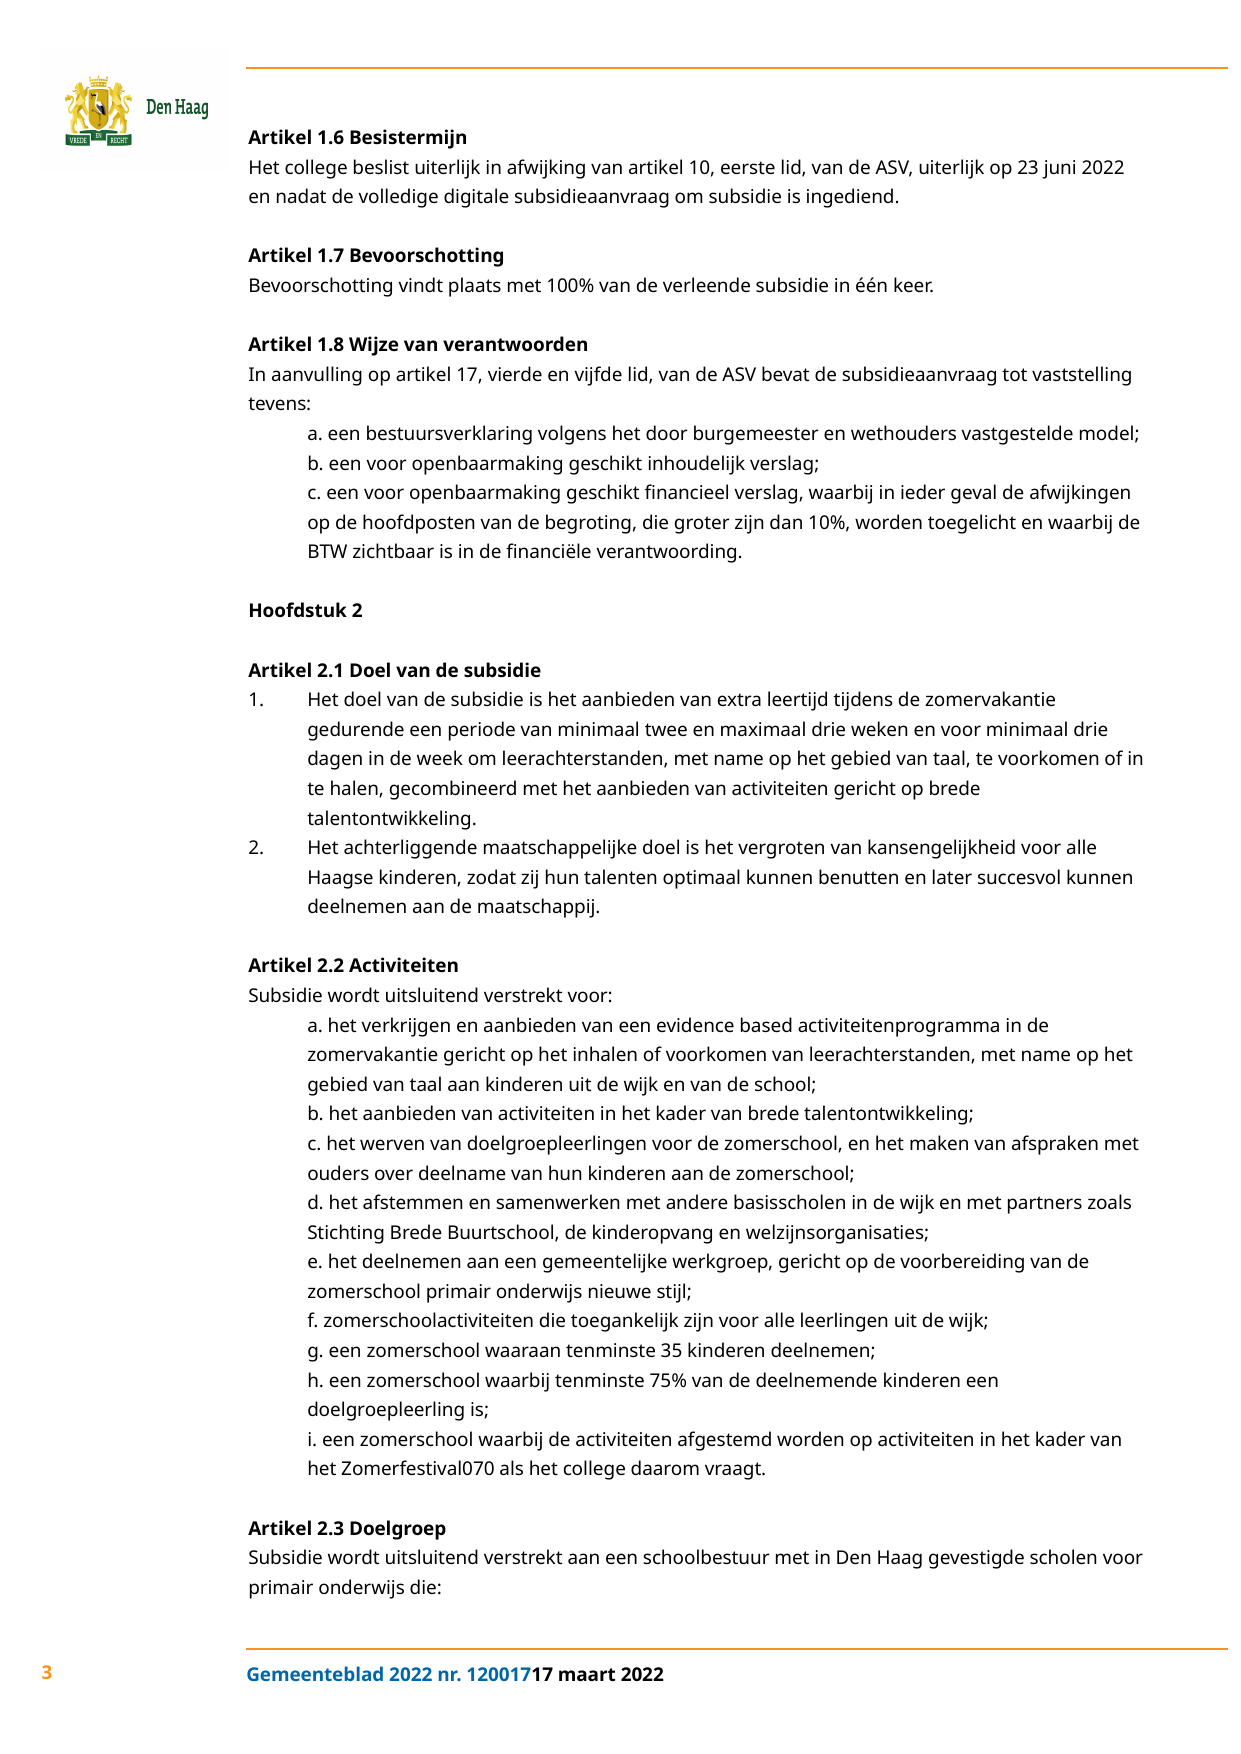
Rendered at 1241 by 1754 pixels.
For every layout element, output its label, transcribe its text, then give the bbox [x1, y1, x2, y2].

picture [41, 47, 231, 172]
text Subsidie wordt uitsluitend verstrekt voor: [248, 982, 1152, 1008]
list h. een zomerschool waarbij tenminste 75% van de deelnemende kinderen een doelgroepleerling is; [248, 1367, 1152, 1422]
text Het college beslist uiterlijk in afwijking van artikel 10, eerste lid, van de ASV, uiterlijk op 23 juni 2022 en nadat de volledige digitale subsidieaanvraag om subsidie is ingediend. [248, 154, 1152, 209]
list e. het deelnemen aan een gemeentelijke werkgroep, gericht op de voorbereiding van de zomerschool primair onderwijs nieuwe stijl; [248, 1248, 1152, 1304]
text Artikel 2.2 Activiteiten [248, 953, 1152, 978]
list b. een voor openbaarmaking geschikt inhoudelijk verslag; [248, 450, 1152, 476]
text Hoofdstuk 2 [248, 598, 1152, 623]
list f. zomerschoolactiviteiten die toegankelijk zijn voor alle leerlingen uit de wijk; [248, 1308, 1152, 1333]
text Bevoorschotting vindt plaats met 100% van de verleende subsidie in één keer. [248, 272, 1152, 298]
text Artikel 1.6 Besistermijn [248, 124, 1152, 150]
list d. het afstemmen en samenwerken met andere basisscholen in de wijk en met partners zoals Stichting Brede Buurtschool, de kinderopvang en welzijnsorganisaties; [248, 1189, 1152, 1245]
list a. het verkrijgen en aanbieden van een evidence based activiteitenprogramma in de zomervakantie gericht op het inhalen of voorkomen van leerachterstanden, met name op het gebied van taal aan kinderen uit de wijk en van de school; [248, 1012, 1152, 1097]
list b. het aanbieden van activiteiten in het kader van brede talentontwikkeling; [248, 1101, 1152, 1126]
text Subsidie wordt uitsluitend verstrekt aan een schoolbestuur met in Den Haag gevestigde scholen voor primair onderwijs die: [248, 1544, 1152, 1600]
list a. een bestuursverklaring volgens het door burgemeester en wethouders vastgestelde model; [248, 420, 1152, 446]
text Artikel 2.1 Doel van de subsidie [248, 657, 1152, 683]
list i. een zomerschool waarbij de activiteiten afgestemd worden op activiteiten in het kader van het Zomerfestival070 als het college daarom vraagt. [248, 1426, 1152, 1481]
text Artikel 1.8 Wijze van verantwoorden [248, 331, 1152, 357]
list c. het werven van doelgroepleerlingen voor de zomerschool, en het maken van afspraken met ouders over deelname van hun kinderen aan de zomerschool; [248, 1130, 1152, 1186]
text Artikel 2.3 Doelgroep [248, 1515, 1152, 1541]
list c. een voor openbaarmaking geschikt financieel verslag, waarbij in ieder geval de afwijkingen op de hoofdposten van de begroting, die groter zijn dan 10%, worden toegelicht en waarbij de BTW zichtbaar is in de financiële verantwoording. [248, 479, 1152, 564]
list Het achterliggende maatschappelijke doel is het vergroten van kansengelijkheid voor alle Haagse kinderen, zodat zij hun talenten optimaal kunnen benutten en later succesvol kunnen deelnemen aan de maatschappij. [248, 834, 1152, 919]
text In aanvulling op artikel 17, vierde en vijfde lid, van de ASV bevat de subsidieaanvraag tot vaststelling tevens: [248, 361, 1152, 416]
list Het doel van de subsidie is het aanbieden van extra leertijd tijdens de zomervakantie gedurende een periode van minimaal twee en maximaal drie weken en voor minimaal drie dagen in de week om leerachterstanden, met name op het gebied van taal, te voorkomen of in te halen, gecombineerd met het aanbieden van activiteiten gericht op brede talentontwikkeling. [248, 686, 1152, 831]
list g. een zomerschool waaraan tenminste 35 kinderen deelnemen; [248, 1337, 1152, 1363]
text Artikel 1.7 Bevoorschotting [248, 243, 1152, 268]
